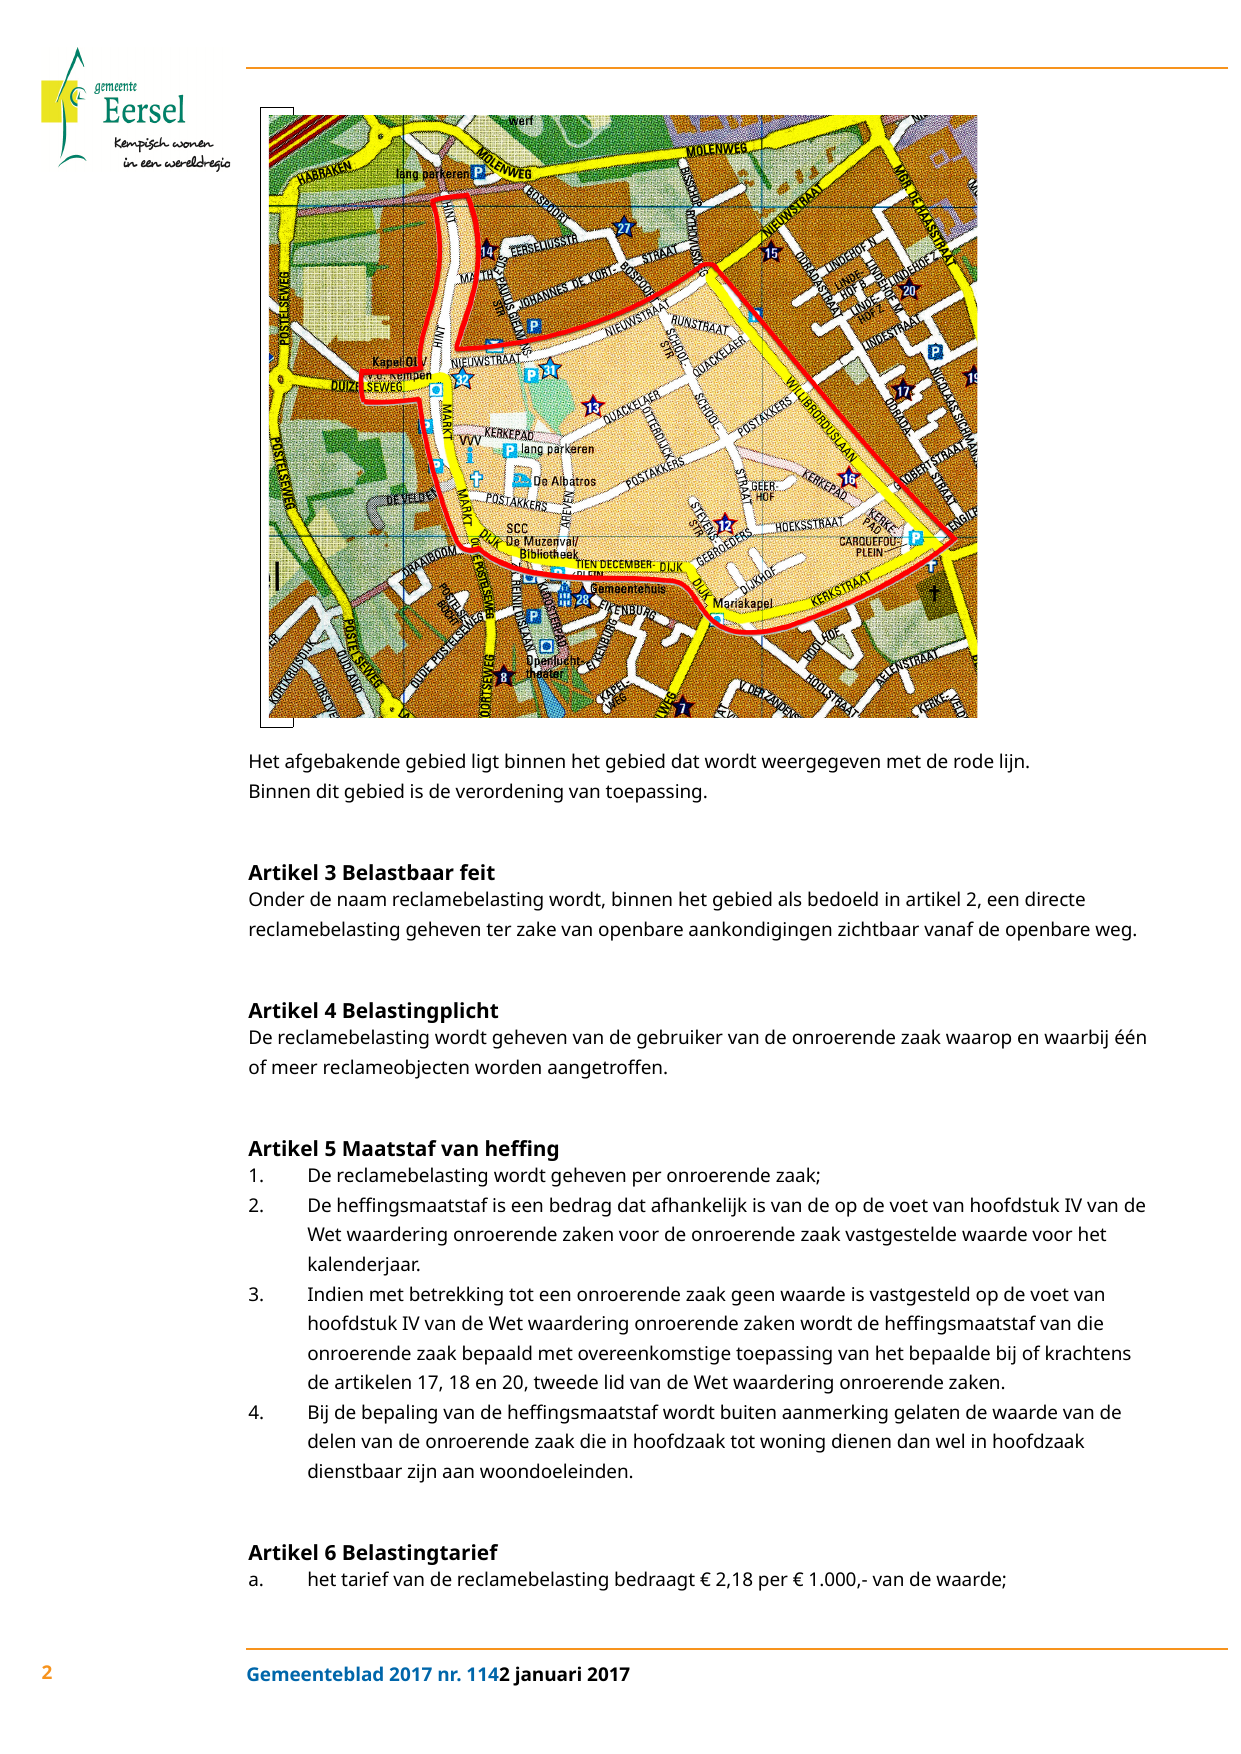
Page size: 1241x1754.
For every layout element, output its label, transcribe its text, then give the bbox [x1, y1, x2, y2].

text Artikel 4 Belastingplicht [248, 996, 1152, 1024]
list De heffingsmaatstaf is een bedrag dat afhankelijk is van de op de voet van hoofdstuk IV van de Wet waardering onroerende zaken voor de onroerende zaak vastgestelde waarde voor het kalenderjaar. [248, 1192, 1152, 1277]
list het tarief van de reclamebelasting bedraagt € 2,18 per € 1.000,- van de waarde; [248, 1567, 1152, 1592]
text Artikel 5 Maatstaf van heffing [248, 1134, 1152, 1162]
text Artikel 6 Belastingtarief [248, 1538, 1152, 1567]
text Artikel 3 Belastbaar feit [248, 858, 1152, 886]
picture [41, 47, 231, 172]
text De reclamebelasting wordt geheven van de gebruiker van de onroerende zaak waarop en waarbij één of meer reclameobjecten worden aangetroffen. [248, 1024, 1152, 1080]
list Bij de bepaling van de heffingsmaatstaf wordt buiten aanmerking gelaten de waarde van de delen van de onroerende zaak die in hoofdzaak tot woning dienen dan wel in hoofdzaak dienstbaar zijn aan woondoeleinden. [248, 1399, 1152, 1484]
list De reclamebelasting wordt geheven per onroerende zaak; [248, 1162, 1152, 1188]
text Het afgebakende gebied ligt binnen het gebied dat wordt weergegeven met de rode lijn. [248, 748, 1152, 774]
picture [268, 115, 978, 718]
list Indien met betrekking tot een onroerende zaak geen waarde is vastgesteld op de voet van hoofdstuk IV van de Wet waardering onroerende zaken wordt de heffingsmaatstaf van die onroerende zaak bepaald met overeenkomstige toepassing van het bepaalde bij of krachtens de artikelen 17, 18 en 20, tweede lid van de Wet waardering onroerende zaken. [248, 1281, 1152, 1395]
text Onder de naam reclamebelasting wordt, binnen het gebied als bedoeld in artikel 2, een directe reclamebelasting geheven ter zake van openbare aankondigingen zichtbaar vanaf de openbare weg. [248, 886, 1152, 942]
text Binnen dit gebied is de verordening van toepassing. [248, 778, 1152, 804]
